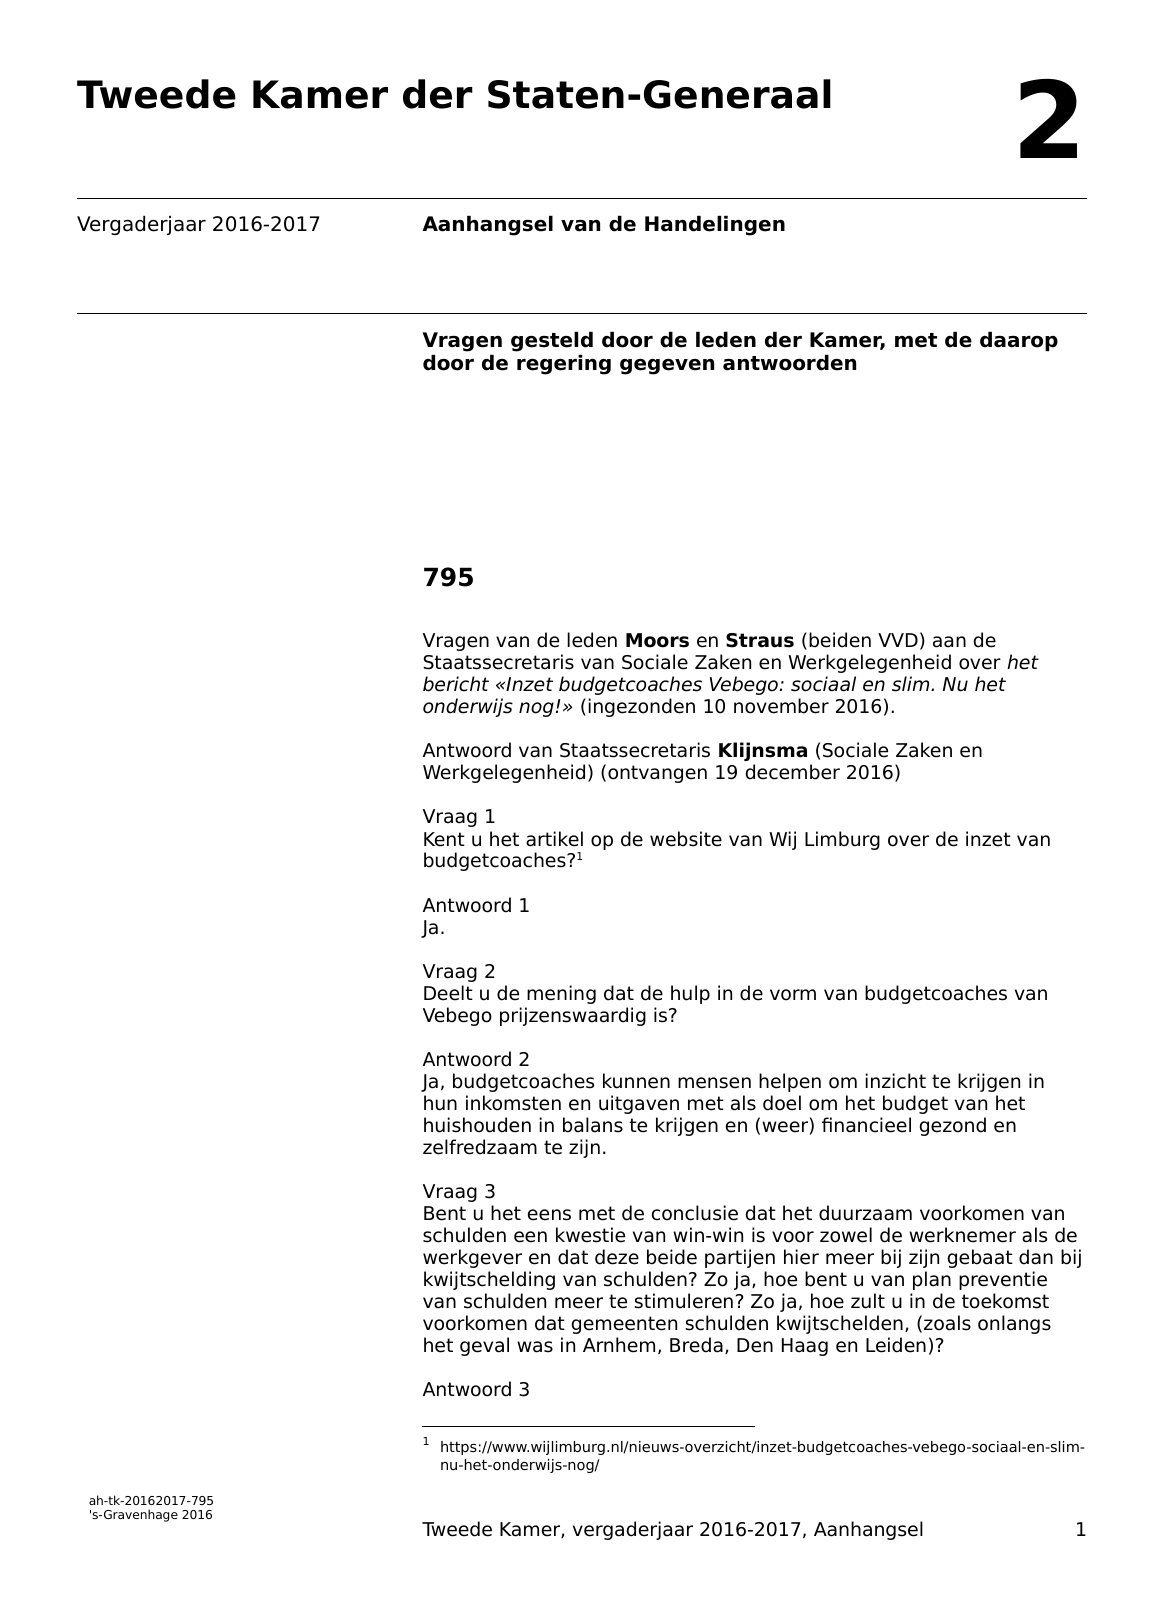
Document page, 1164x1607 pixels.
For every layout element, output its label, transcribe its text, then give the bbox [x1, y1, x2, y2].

table_cell [77, 314, 422, 375]
text ah-tk-20162017-795 [88, 1494, 323, 1508]
text Vraag 1 [422, 806, 1087, 828]
text Vragen van de leden Moors en Straus (beiden VVD) aan de Staatssecretaris van Sociale Zaken en Werkgelegenheid over het bericht «Inzet budgetcoaches Vebego: sociaal en slim. Nu het onderwijs nog!» (ingezonden 10 november 2016). [422, 630, 1087, 718]
text Antwoord van Staatssecretaris Klijnsma (Sociale Zaken en Werkgelegenheid) (ontvangen 19 december 2016) [422, 740, 1087, 784]
text Antwoord 3 [422, 1379, 1087, 1401]
text Antwoord 2 [422, 1049, 1087, 1071]
text https://www.wijlimburg.nl/nieuws-overzicht/inzet-budgetcoaches-vebego-sociaal-en-slim-nu-het-onderwijs-nog/ [422, 1435, 1087, 1474]
table_cell Aanhangsel van de Handelingen [422, 199, 1087, 313]
text Ja. [422, 917, 1087, 938]
text Kent u het artikel op de website van Wij Limburg over de inzet van budgetcoaches? [422, 828, 1087, 872]
table_header 2 [886, 59, 1087, 198]
text Deelt u de mening dat de hulp in de vorm van budgetcoaches van Vebego prijzenswaardig is? [422, 983, 1087, 1027]
text Ja, budgetcoaches kunnen mensen helpen om inzicht te krijgen in hun inkomsten en uitgaven met als doel om het budget van het huishouden in balans te krijgen en (weer) financieel gezond en zelfredzaam te zijn. [422, 1071, 1087, 1159]
text Vraag 3 [422, 1181, 1087, 1203]
text Vraag 2 [422, 961, 1087, 983]
table_cell Vergaderjaar 2016-2017 [77, 199, 422, 313]
text 795 [422, 563, 1087, 592]
table_cell Vragen gesteld door de leden der Kamer, met de daarop door de regering gegeven antwoorden [422, 314, 1087, 375]
text 's-Gravenhage 2016 [88, 1508, 323, 1522]
text Antwoord 1 [422, 894, 1087, 917]
table_header Tweede Kamer der Staten-Generaal [77, 59, 886, 198]
text Bent u het eens met de conclusie dat het duurzaam voorkomen van schulden een kwestie van win-win is voor zowel de werknemer als de werkgever en dat deze beide partijen hier meer bij zijn gebaat dan bij kwijtschelding van schulden? Zo ja, hoe bent u van plan preventie van schulden meer te stimuleren? Zo ja, hoe zult u in de toekomst voorkomen dat gemeenten schulden kwijtschelden, (zoals onlangs het geval was in Arnhem, Breda, Den Haag en Leiden)? [422, 1203, 1087, 1357]
